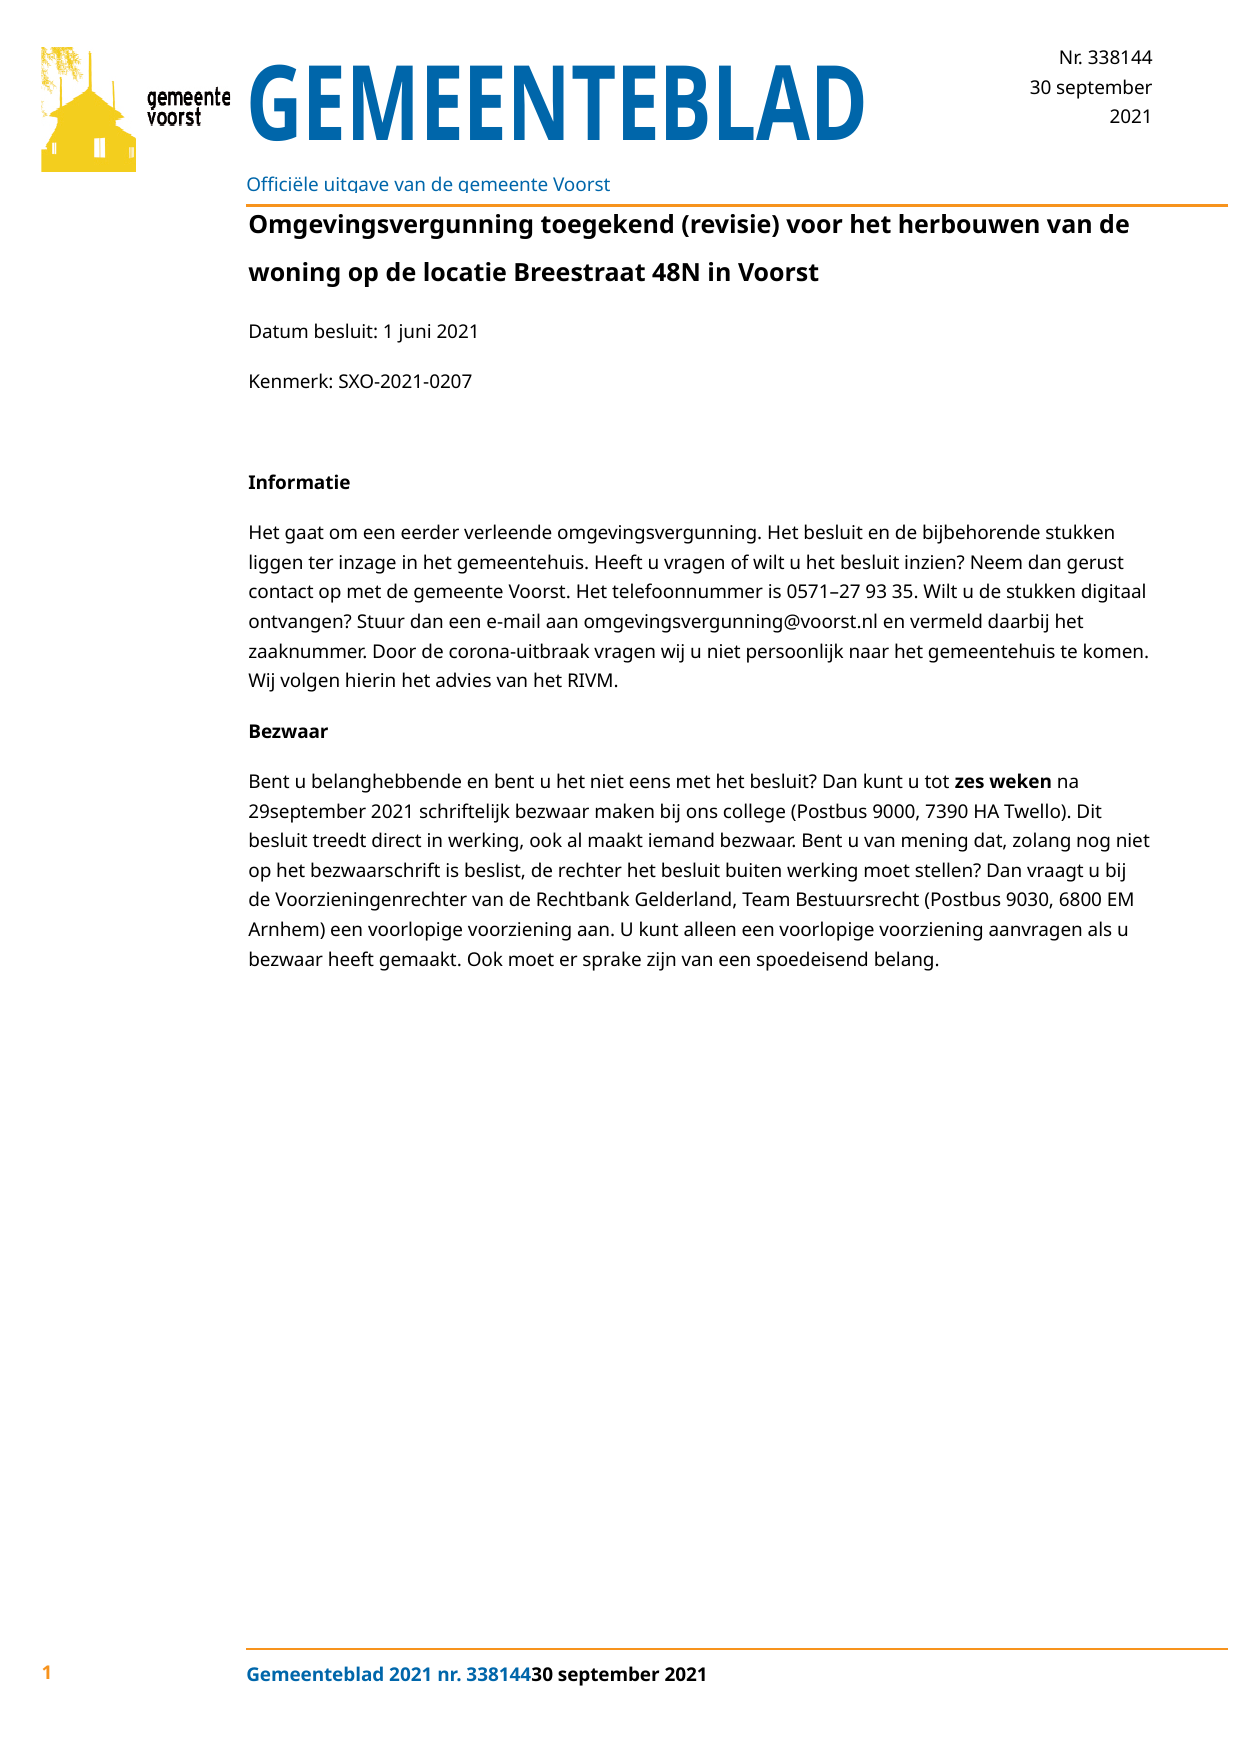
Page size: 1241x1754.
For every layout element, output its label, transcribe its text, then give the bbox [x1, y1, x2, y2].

text Informatie [248, 469, 1152, 495]
text Bezwaar [248, 718, 1152, 744]
text Bent u belanghebbende en bent u het niet eens met het besluit? Dan kunt u tot zes weken na 29september 2021 schriftelijk bezwaar maken bij ons college (Postbus 9000, 7390 HA Twello). Dit besluit treedt direct in werking, ook al maakt iemand bezwaar. Bent u van mening dat, zolang nog niet op het bezwaarschrift is beslist, de rechter het besluit buiten werking moet stellen? Dan vraagt u bij de Voorzieningenrechter van de Rechtbank Gelderland, Team Bestuursrecht (Postbus 9030, 6800 EM Arnhem) een voorlopige voorziening aan. U kunt alleen een voorlopige voorziening aanvragen als u bezwaar heeft gemaakt. Ook moet er sprake zijn van een spoedeisend belang. [248, 768, 1152, 972]
text Kenmerk: SXO-2021-0207 [248, 368, 1152, 394]
text Het gaat om een eerder verleende omgevingsvergunning. Het besluit en de bijbehorende stukken liggen ter inzage in het gemeentehuis. Heeft u vragen of wilt u het besluit inzien? Neem dan gerust contact op met de gemeente Voorst. Het telefoonnummer is 0571–27 93 35. Wilt u de stukken digitaal ontvangen? Stuur dan een e-mail aan omgevingsvergunning@voorst.nl en vermeld daarbij het zaaknummer. Door de corona-uitbraak vragen wij u niet persoonlijk naar het gemeentehuis te komen. Wij volgen hierin het advies van het RIVM. [248, 519, 1152, 693]
text Datum besluit: 1 juni 2021 [248, 318, 1152, 344]
text Omgevingsvergunning toegekend (revisie) voor het herbouwen van de woning op de locatie Breestraat 48N in Voorst [248, 207, 1152, 288]
picture [41, 47, 231, 172]
